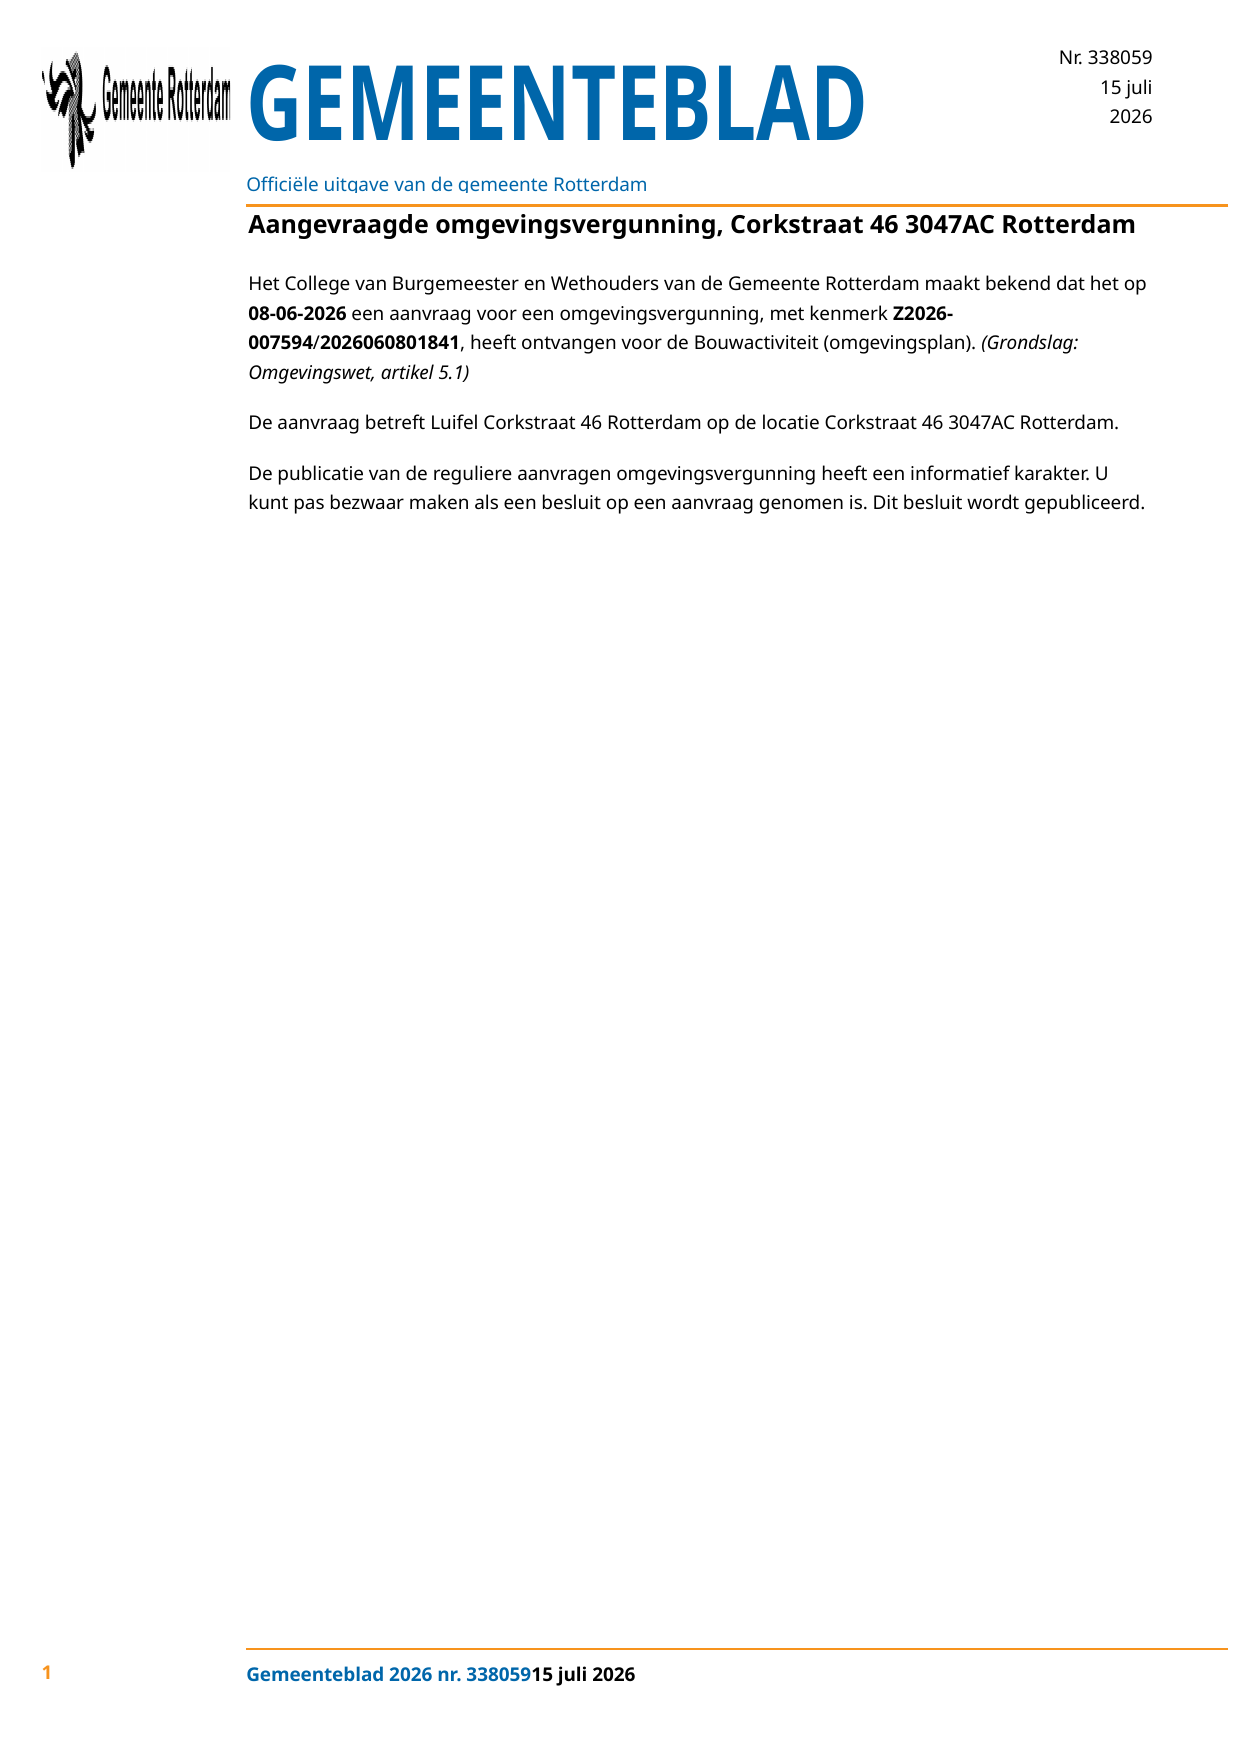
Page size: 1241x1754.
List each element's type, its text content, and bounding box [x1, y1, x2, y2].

text De publicatie van de reguliere aanvragen omgevingsvergunning heeft een informatief karakter. U kunt pas bezwaar maken als een besluit op een aanvraag genomen is. Dit besluit wordt gepubliceerd. [248, 460, 1152, 515]
text Aangevraagde omgevingsvergunning, Corkstraat 46 3047AC Rotterdam [248, 207, 1152, 241]
picture [41, 47, 231, 172]
text Het College van Burgemeester en Wethouders van de Gemeente Rotterdam maakt bekend dat het op 08-06-2026 een aanvraag voor een omgevingsvergunning, met kenmerk Z2026-007594/2026060801841, heeft ontvangen voor de Bouwactiviteit (omgevingsplan). (Grondslag: Omgevingswet, artikel 5.1) [248, 270, 1152, 385]
text De aanvraag betreft Luifel Corkstraat 46 Rotterdam op de locatie Corkstraat 46 3047AC Rotterdam. [248, 409, 1152, 435]
